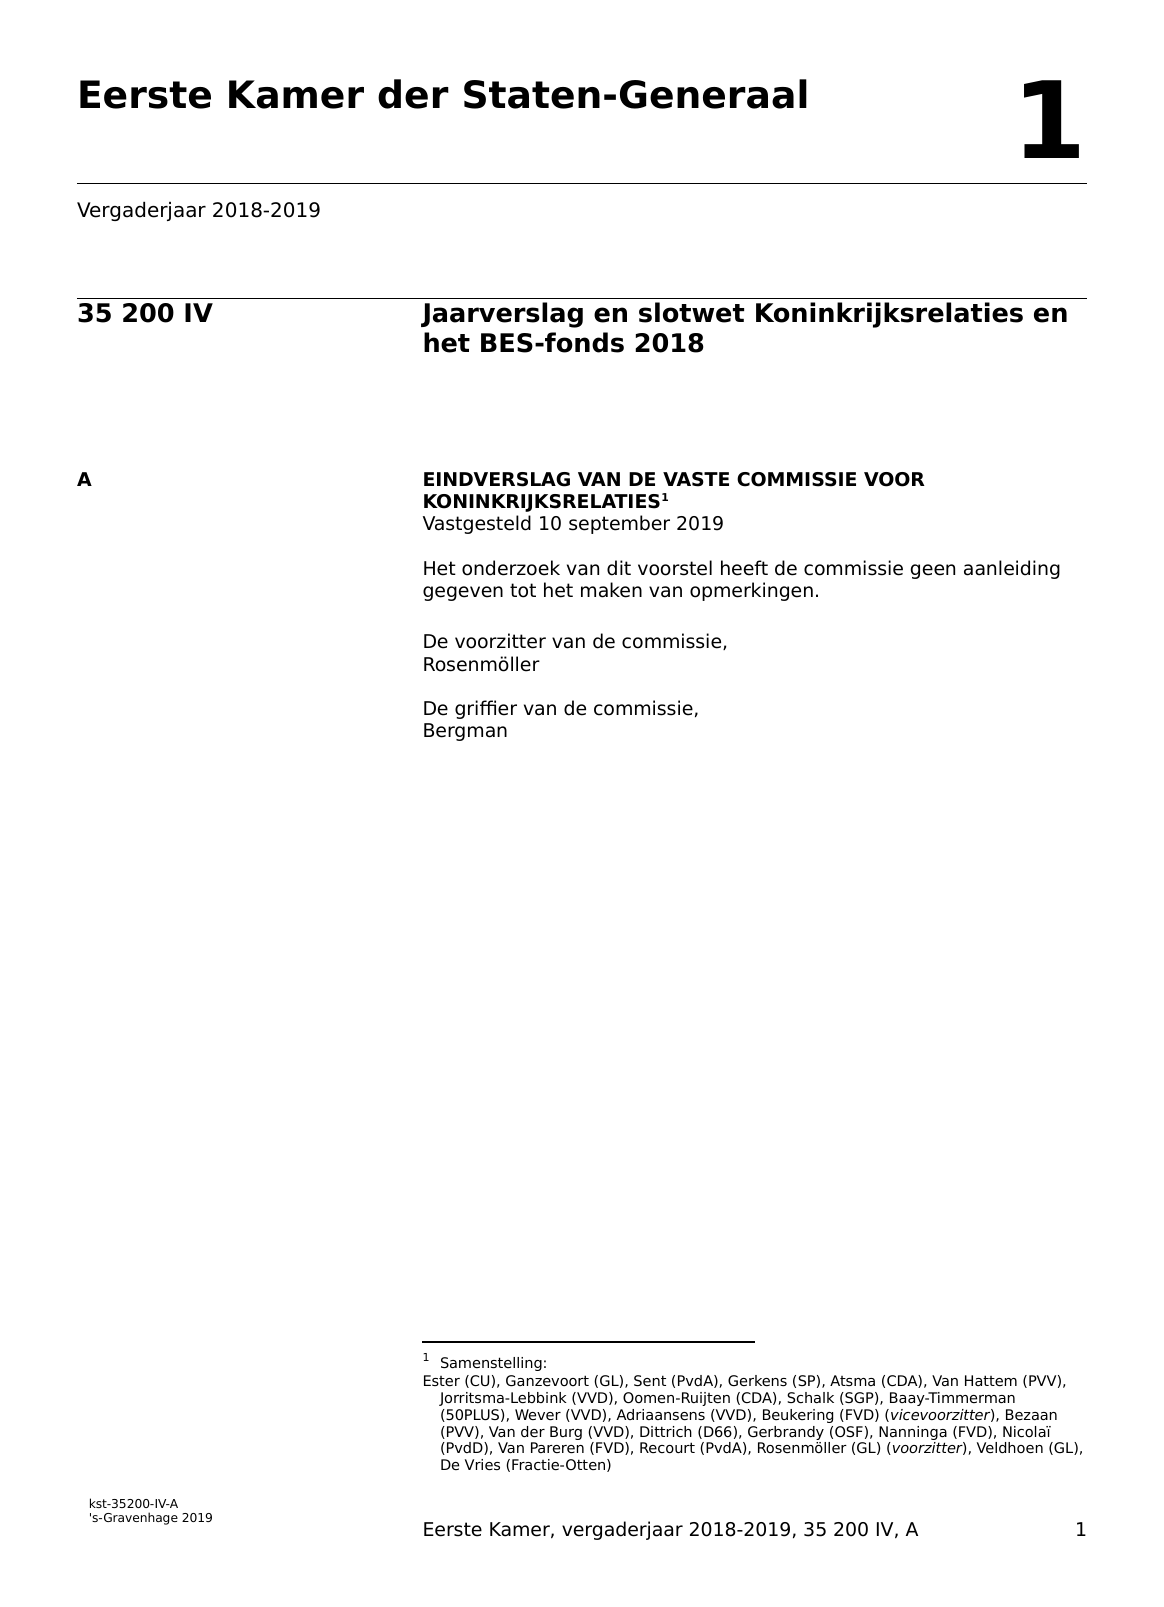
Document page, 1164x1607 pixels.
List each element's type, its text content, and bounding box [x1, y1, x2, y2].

table_header Eerste Kamer der Staten-Generaal [77, 59, 886, 183]
text Ester (CU), Ganzevoort (GL), Sent (PvdA), Gerkens (SP), Atsma (CDA), Van Hattem (PVV), Jorritsma-Lebbink (VVD), Oomen-Ruijten (CDA), Schalk (SGP), Baay-Timmerman (50PLUS), Wever (VVD), Adriaansens (VVD), Beukering (FVD) (vicevoorzitter), Bezaan (PVV), Van der Burg (VVD), Dittrich (D66), Gerbrandy (OSF), Nanninga (FVD), Nicolaï (PvdD), Van Pareren (FVD), Recourt (PvdA), Rosenmöller (GL) (voorzitter), Veldhoen (GL), De Vries (Fractie-Otten) [422, 1373, 1087, 1474]
text Samenstelling: [422, 1351, 1087, 1373]
text De voorzitter van de commissie, Rosenmöller [422, 631, 1087, 675]
subtitle 35 200 IV Jaarverslag en slotwet Koninkrijksrelaties en het BES-fonds 2018 [77, 299, 1087, 358]
text Het onderzoek van dit voorstel heeft de commissie geen aanleiding gegeven tot het maken van opmerkingen. [422, 557, 1087, 601]
text kst-35200-IV-A [88, 1497, 323, 1511]
subtitle A EINDVERSLAG VAN DE VASTE COMMISSIE VOOR KONINKRIJKSRELATIES [77, 469, 1087, 513]
text Vastgesteld 10 september 2019 [422, 513, 1087, 535]
table_cell Vergaderjaar 2018-2019 [77, 184, 1087, 298]
text 's-Gravenhage 2019 [88, 1511, 323, 1525]
text De griffier van de commissie, Bergman [422, 698, 1087, 742]
table_header 1 [886, 59, 1087, 183]
